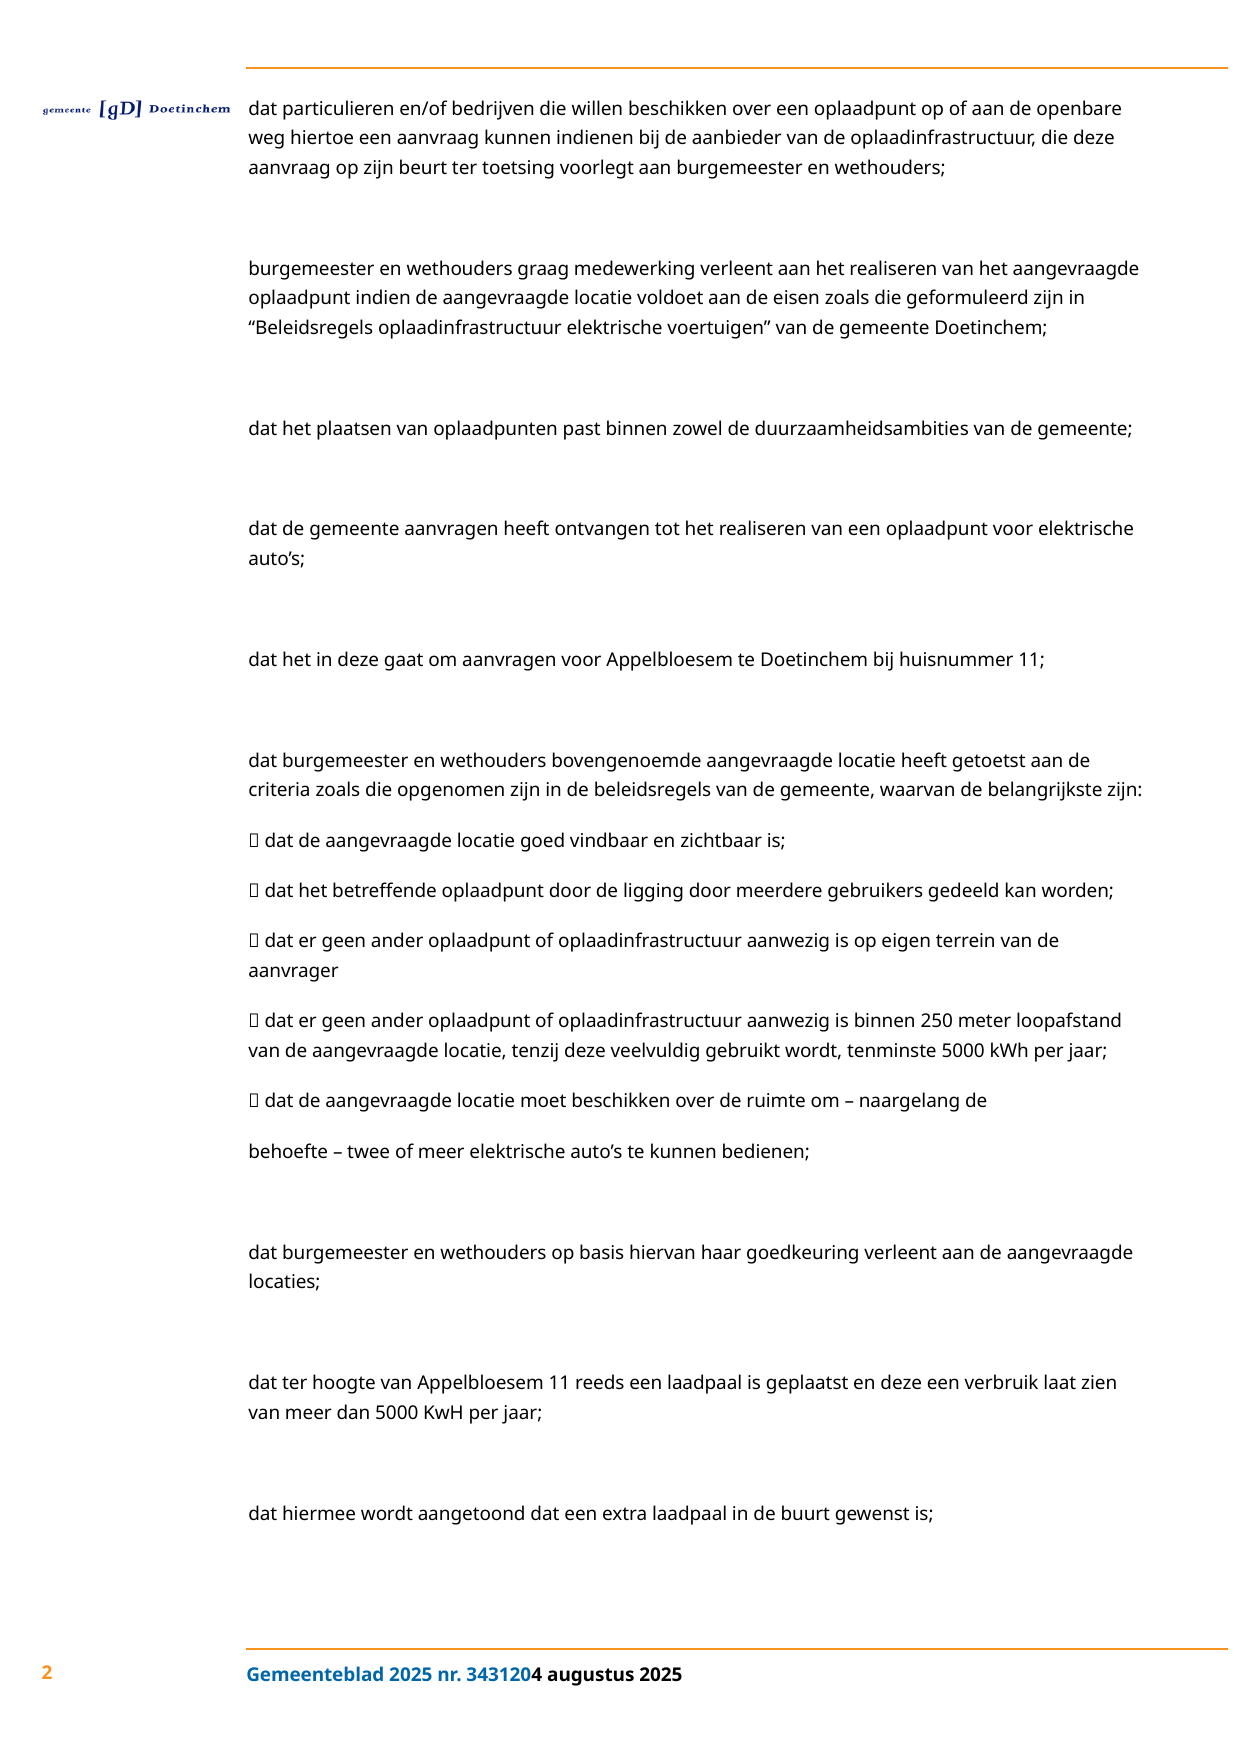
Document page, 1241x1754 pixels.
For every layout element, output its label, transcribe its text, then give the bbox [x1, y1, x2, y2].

text behoefte – twee of meer elektrische auto’s te kunnen bedienen; [248, 1138, 1152, 1164]
text  dat de aangevraagde locatie moet beschikken over de ruimte om – naargelang de [248, 1088, 1152, 1113]
text  dat het betreffende oplaadpunt door de ligging door meerdere gebruikers gedeeld kan worden; [248, 877, 1152, 903]
text  dat er geen ander oplaadpunt of oplaadinfrastructuur aanwezig is op eigen terrein van de aanvrager [248, 928, 1152, 983]
text dat het plaatsen van oplaadpunten past binnen zowel de duurzaamheidsambities van de gemeente; [248, 415, 1152, 441]
picture [41, 47, 231, 172]
text burgemeester en wethouders graag medewerking verleent aan het realiseren van het aangevraagde oplaadpunt indien de aangevraagde locatie voldoet aan de eisen zoals die geformuleerd zijn in “Beleidsregels oplaadinfrastructuur elektrische voertuigen” van de gemeente Doetinchem; [248, 255, 1152, 340]
text dat particulieren en/of bedrijven die willen beschikken over een oplaadpunt op of aan de openbare weg hiertoe een aanvraag kunnen indienen bij de aanbieder van de oplaadinfrastructuur, die deze aanvraag op zijn beurt ter toetsing voorlegt aan burgemeester en wethouders; [248, 95, 1152, 180]
text dat het in deze gaat om aanvragen voor Appelbloesem te Doetinchem bij huisnummer 11; [248, 646, 1152, 672]
text  dat er geen ander oplaadpunt of oplaadinfrastructuur aanwezig is binnen 250 meter loopafstand van de aangevraagde locatie, tenzij deze veelvuldig gebruikt wordt, tenminste 5000 kWh per jaar; [248, 1008, 1152, 1063]
text dat ter hoogte van Appelbloesem 11 reeds een laadpaal is geplaatst en deze een verbruik laat zien van meer dan 5000 KwH per jaar; [248, 1369, 1152, 1425]
text  dat de aangevraagde locatie goed vindbaar en zichtbaar is; [248, 827, 1152, 853]
text dat burgemeester en wethouders bovengenoemde aangevraagde locatie heeft getoetst aan de criteria zoals die opgenomen zijn in de beleidsregels van de gemeente, waarvan de belangrijkste zijn: [248, 747, 1152, 802]
text dat hiermee wordt aangetoond dat een extra laadpaal in de buurt gewenst is; [248, 1500, 1152, 1526]
text dat burgemeester en wethouders op basis hiervan haar goedkeuring verleent aan de aangevraagde locaties; [248, 1239, 1152, 1294]
text dat de gemeente aanvragen heeft ontvangen tot het realiseren van een oplaadpunt voor elektrische auto’s; [248, 516, 1152, 571]
